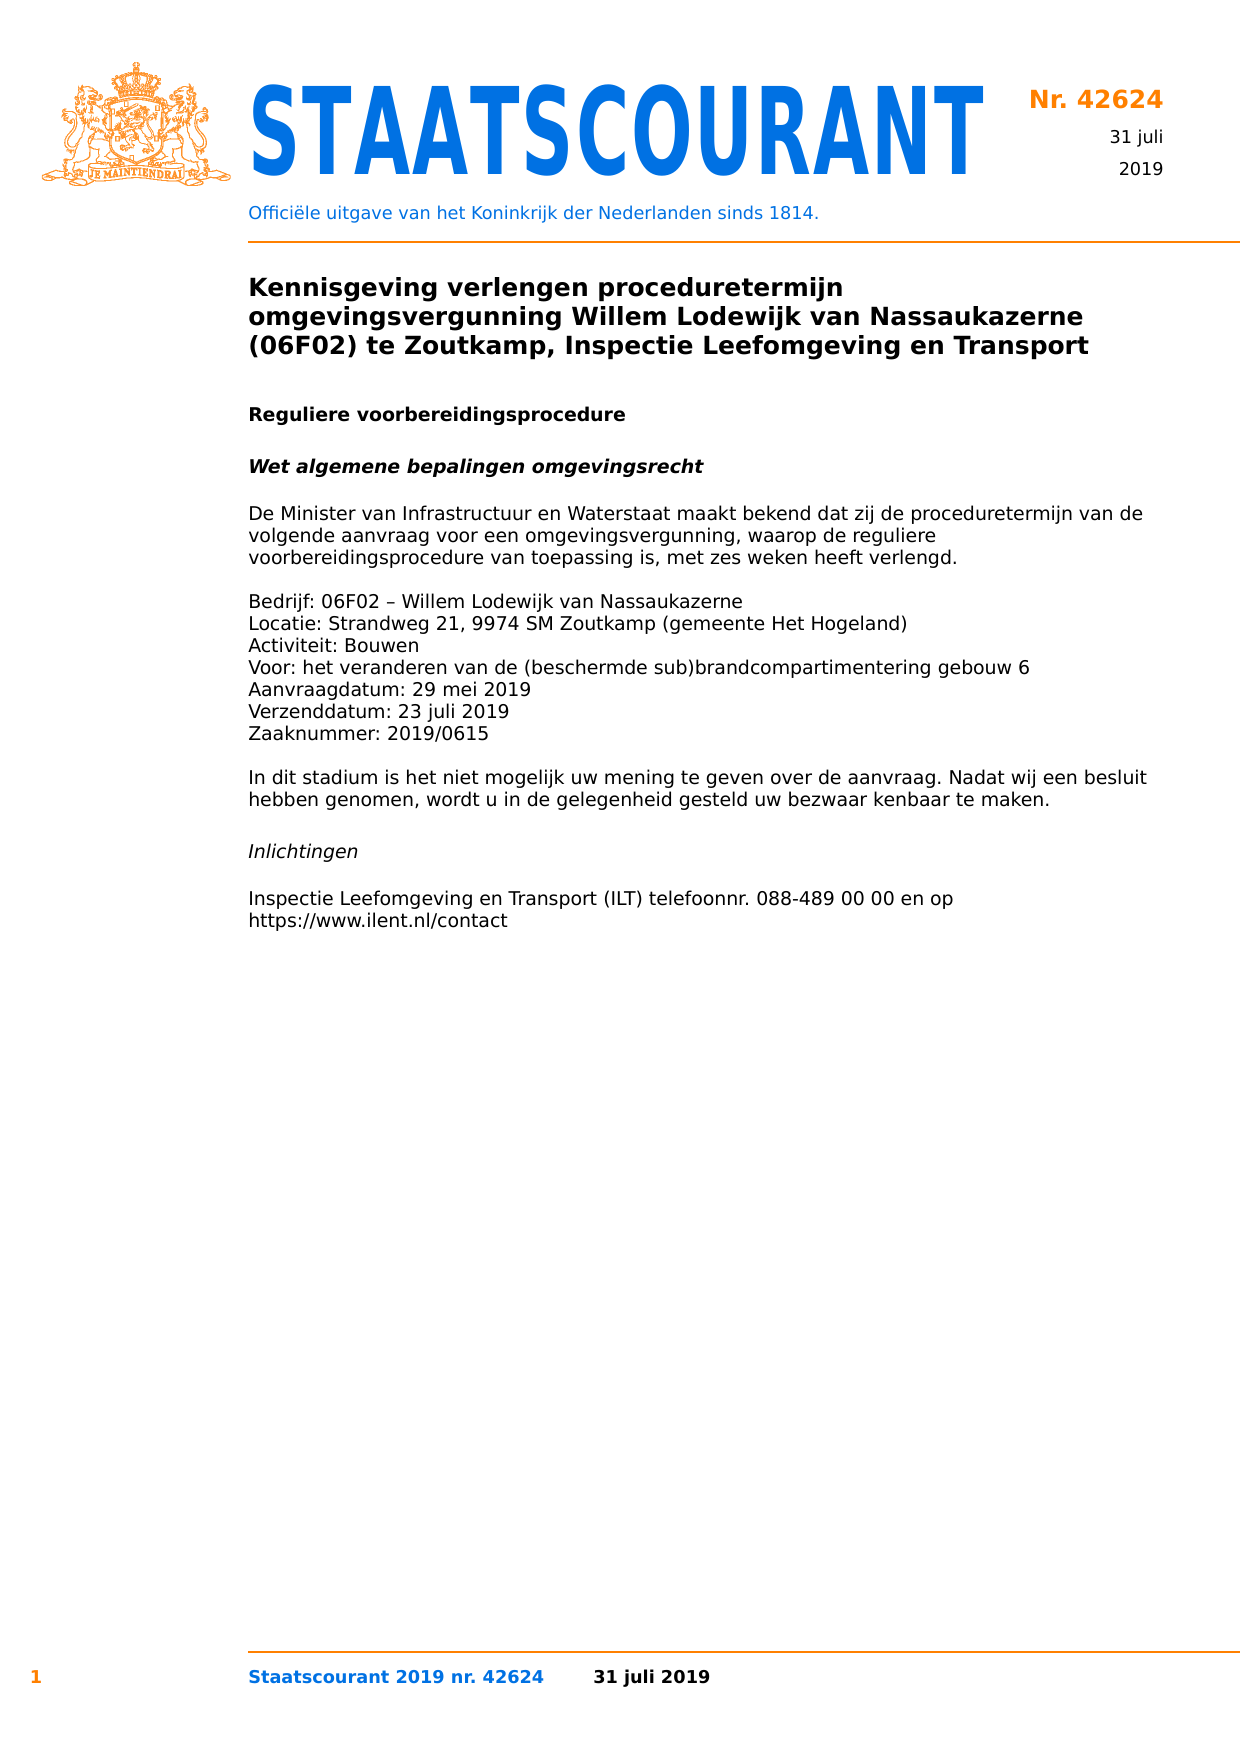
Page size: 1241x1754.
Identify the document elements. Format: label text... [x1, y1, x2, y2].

table_cell Officiële uitgave van het Koninkrijk der Nederlanden sinds 1814. [248, 203, 1240, 241]
text De Minister van Infrastructuur en Waterstaat maakt bekend dat zij de proceduretermijn van de volgende aanvraag voor een omgevingsvergunning, waarop de reguliere voorbereidingsprocedure van toepassing is, met zes weken heeft verlengd. [248, 503, 1163, 569]
text Aanvraagdatum: 29 mei 2019 [248, 679, 1163, 701]
table_cell 31 juli [998, 121, 1240, 153]
text Verzenddatum: 23 juli 2019 [248, 701, 1163, 723]
text In dit stadium is het niet mogelijk uw mening te geven over de aanvraag. Nadat wij een besluit hebben genomen, wordt u in de gelegenheid gesteld uw bezwaar kenbaar te maken. [248, 767, 1163, 811]
table_cell 2019 [998, 153, 1240, 203]
text Activiteit: Bouwen [248, 635, 1163, 657]
picture [41, 62, 231, 186]
subtitle Reguliere voorbereidingsprocedure [248, 404, 1163, 426]
text Bedrijf: 06F02 – Willem Lodewijk van Nassaukazerne [248, 591, 1163, 613]
subtitle Kennisgeving verlengen proceduretermijn omgevingsvergunning Willem Lodewijk van Nassaukazerne (06F02) te Zoutkamp, Inspectie Leefomgeving en Transport [248, 273, 1163, 361]
text Zaaknummer: 2019/0615 [248, 723, 1163, 745]
table_header STAATSCOURANT [248, 62, 998, 203]
table_header Nr. 42624 [998, 62, 1240, 121]
text Voor: het veranderen van de (beschermde sub)brandcompartimentering gebouw 6 [248, 657, 1163, 679]
table_header [25, 62, 248, 241]
text Inspectie Leefomgeving en Transport (ILT) telefoonnr. 088-489 00 00 en op https://www.ilent.nl/contact [248, 888, 1163, 932]
text Locatie: Strandweg 21, 9974 SM Zoutkamp (gemeente Het Hogeland) [248, 613, 1163, 635]
subtitle Inlichtingen [248, 841, 1163, 863]
subtitle Wet algemene bepalingen omgevingsrecht [248, 456, 1163, 478]
